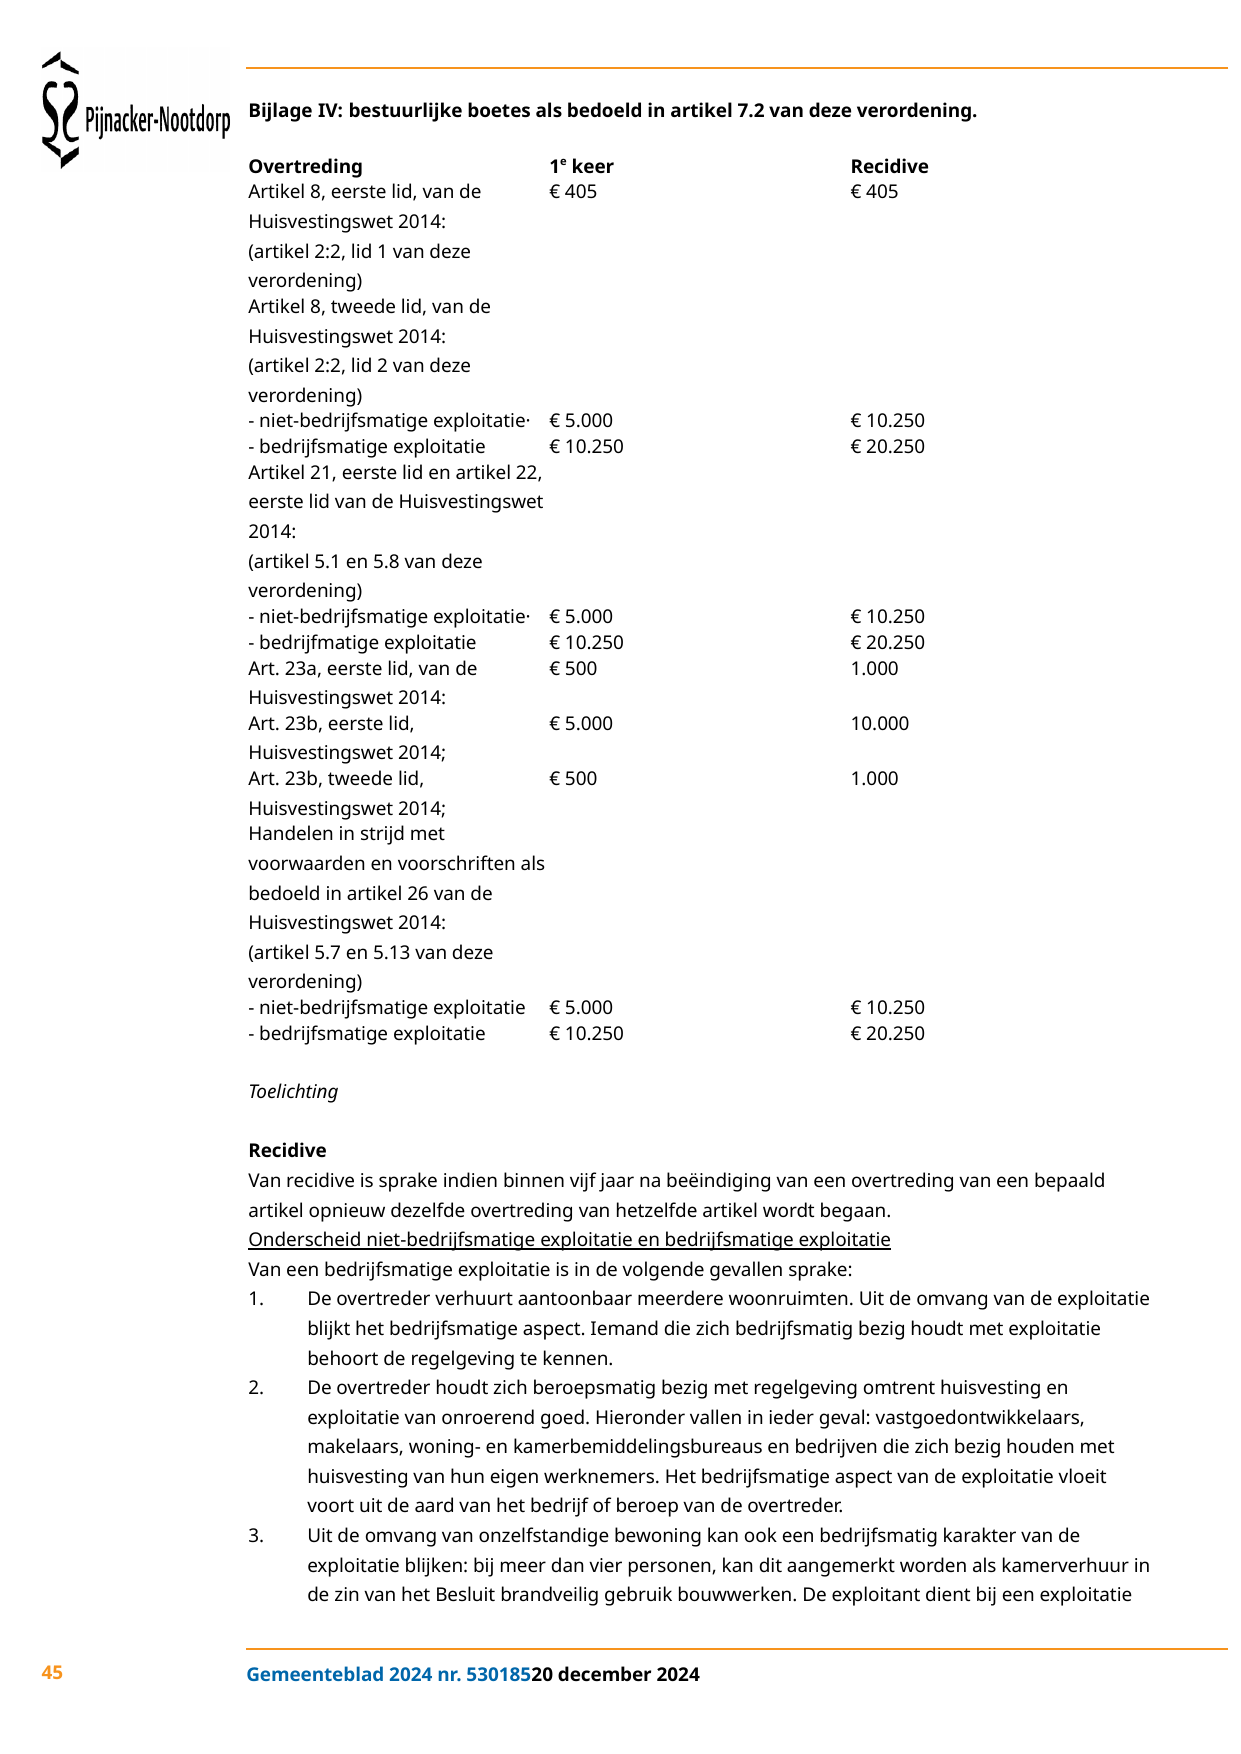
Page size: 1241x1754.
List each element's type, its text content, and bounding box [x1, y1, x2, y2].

table_cell € 20.250 [850, 434, 1152, 459]
table_cell € 405 [850, 179, 1152, 293]
table_cell Art. 23b, tweede lid, Huisvestingswet 2014; [248, 765, 549, 821]
list De overtreder verhuurt aantoonbaar meerdere woonruimten. Uit de omvang van de exploitatie blijkt het bedrijfsmatige aspect. Iemand die zich bedrijfsmatig bezig houdt met exploitatie behoort de regelgeving te kennen. [248, 1286, 1152, 1371]
table_cell Artikel 8, tweede lid, van de Huisvestingswet 2014: (artikel 2:2, lid 2 van deze verordening) [248, 293, 549, 408]
table_cell Artikel 8, eerste lid, van de Huisvestingswet 2014: (artikel 2:2, lid 1 van deze verordening) [248, 179, 549, 293]
text Bijlage IV: bestuurlijke boetes als bedoeld in artikel 7.2 van deze verordening. [248, 95, 1152, 123]
table_cell € 500 [549, 765, 850, 821]
list De overtreder houdt zich beroepsmatig bezig met regelgeving omtrent huisvesting en exploitatie van onroerend goed. Hieronder vallen in ieder geval: vastgoedontwikkelaars, makelaars, woning- en kamerbemiddelingsbureaus en bedrijven die zich bezig houden met huisvesting van hun eigen werknemers. Het bedrijfsmatige aspect van de exploitatie vloeit voort uit de aard van het bedrijf of beroep van de overtreder. [248, 1374, 1152, 1518]
table_cell € 5.000 [549, 603, 850, 629]
table_cell [850, 821, 1152, 994]
table_cell Art. 23a, eerste lid, van de Huisvestingswet 2014: [248, 655, 549, 710]
table_cell € 10.250 [850, 994, 1152, 1020]
picture [41, 47, 231, 172]
text Van een bedrijfsmatige exploitatie is in de volgende gevallen sprake: [248, 1256, 1152, 1282]
table_cell [549, 459, 850, 603]
table_cell [549, 821, 850, 994]
text Onderscheid niet-bedrijfsmatige exploitatie en bedrijfsmatige exploitatie [248, 1226, 1152, 1252]
table_cell € 20.250 [850, 629, 1152, 655]
table_header Overtreding [248, 153, 549, 179]
table_cell [850, 459, 1152, 603]
table_cell Art. 23b, eerste lid, Huisvestingswet 2014; [248, 710, 549, 765]
table_cell 1.000 [850, 655, 1152, 710]
table_cell € 10.250 [549, 434, 850, 459]
table_cell Handelen in strijd met voorwaarden en voorschriften als bedoeld in artikel 26 van de Huisvestingswet 2014: (artikel 5.7 en 5.13 van deze verordening) [248, 821, 549, 994]
table_cell 1.000 [850, 765, 1152, 821]
table_cell € 5.000 [549, 994, 850, 1020]
table_cell - bedrijfsmatige exploitatie [248, 1020, 549, 1046]
table_cell € 10.250 [850, 603, 1152, 629]
table_cell € 10.250 [850, 408, 1152, 433]
table_cell € 5.000 [549, 710, 850, 765]
text Toelichting [248, 1078, 1152, 1104]
list Uit de omvang van onzelfstandige bewoning kan ook een bedrijfsmatig karakter van de exploitatie blijken: bij meer dan vier personen, kan dit aangemerkt worden als kamerverhuur in de zin van het Besluit brandveilig gebruik bouwwerken. De exploitant dient bij een exploitatie [248, 1522, 1152, 1607]
text Recidive [248, 1138, 1152, 1163]
table_cell € 10.250 [549, 1020, 850, 1046]
table_cell € 405 [549, 179, 850, 293]
table_header 1e keer [549, 153, 850, 179]
table_cell - niet-bedrijfsmatige exploitatie [248, 994, 549, 1020]
table_cell - bedrijfsmatige exploitatie [248, 434, 549, 459]
table_cell € 10.250 [549, 629, 850, 655]
table_cell - bedrijfmatige exploitatie [248, 629, 549, 655]
table_cell € 500 [549, 655, 850, 710]
table_cell [850, 293, 1152, 408]
table_cell Artikel 21, eerste lid en artikel 22, eerste lid van de Huisvestingswet 2014: (artikel 5.1 en 5.8 van deze verordening) [248, 459, 549, 603]
table_cell [549, 293, 850, 408]
text Van recidive is sprake indien binnen vijf jaar na beëindiging van een overtreding van een bepaald artikel opnieuw dezelfde overtreding van hetzelfde artikel wordt begaan. [248, 1167, 1152, 1223]
table_cell € 20.250 [850, 1020, 1152, 1046]
table_cell 10.000 [850, 710, 1152, 765]
table_cell € 5.000 [549, 408, 850, 433]
table_cell - niet-bedrijfsmatige exploitatie· [248, 603, 549, 629]
table_header Recidive [850, 153, 1152, 179]
table_cell - niet-bedrijfsmatige exploitatie· [248, 408, 549, 433]
